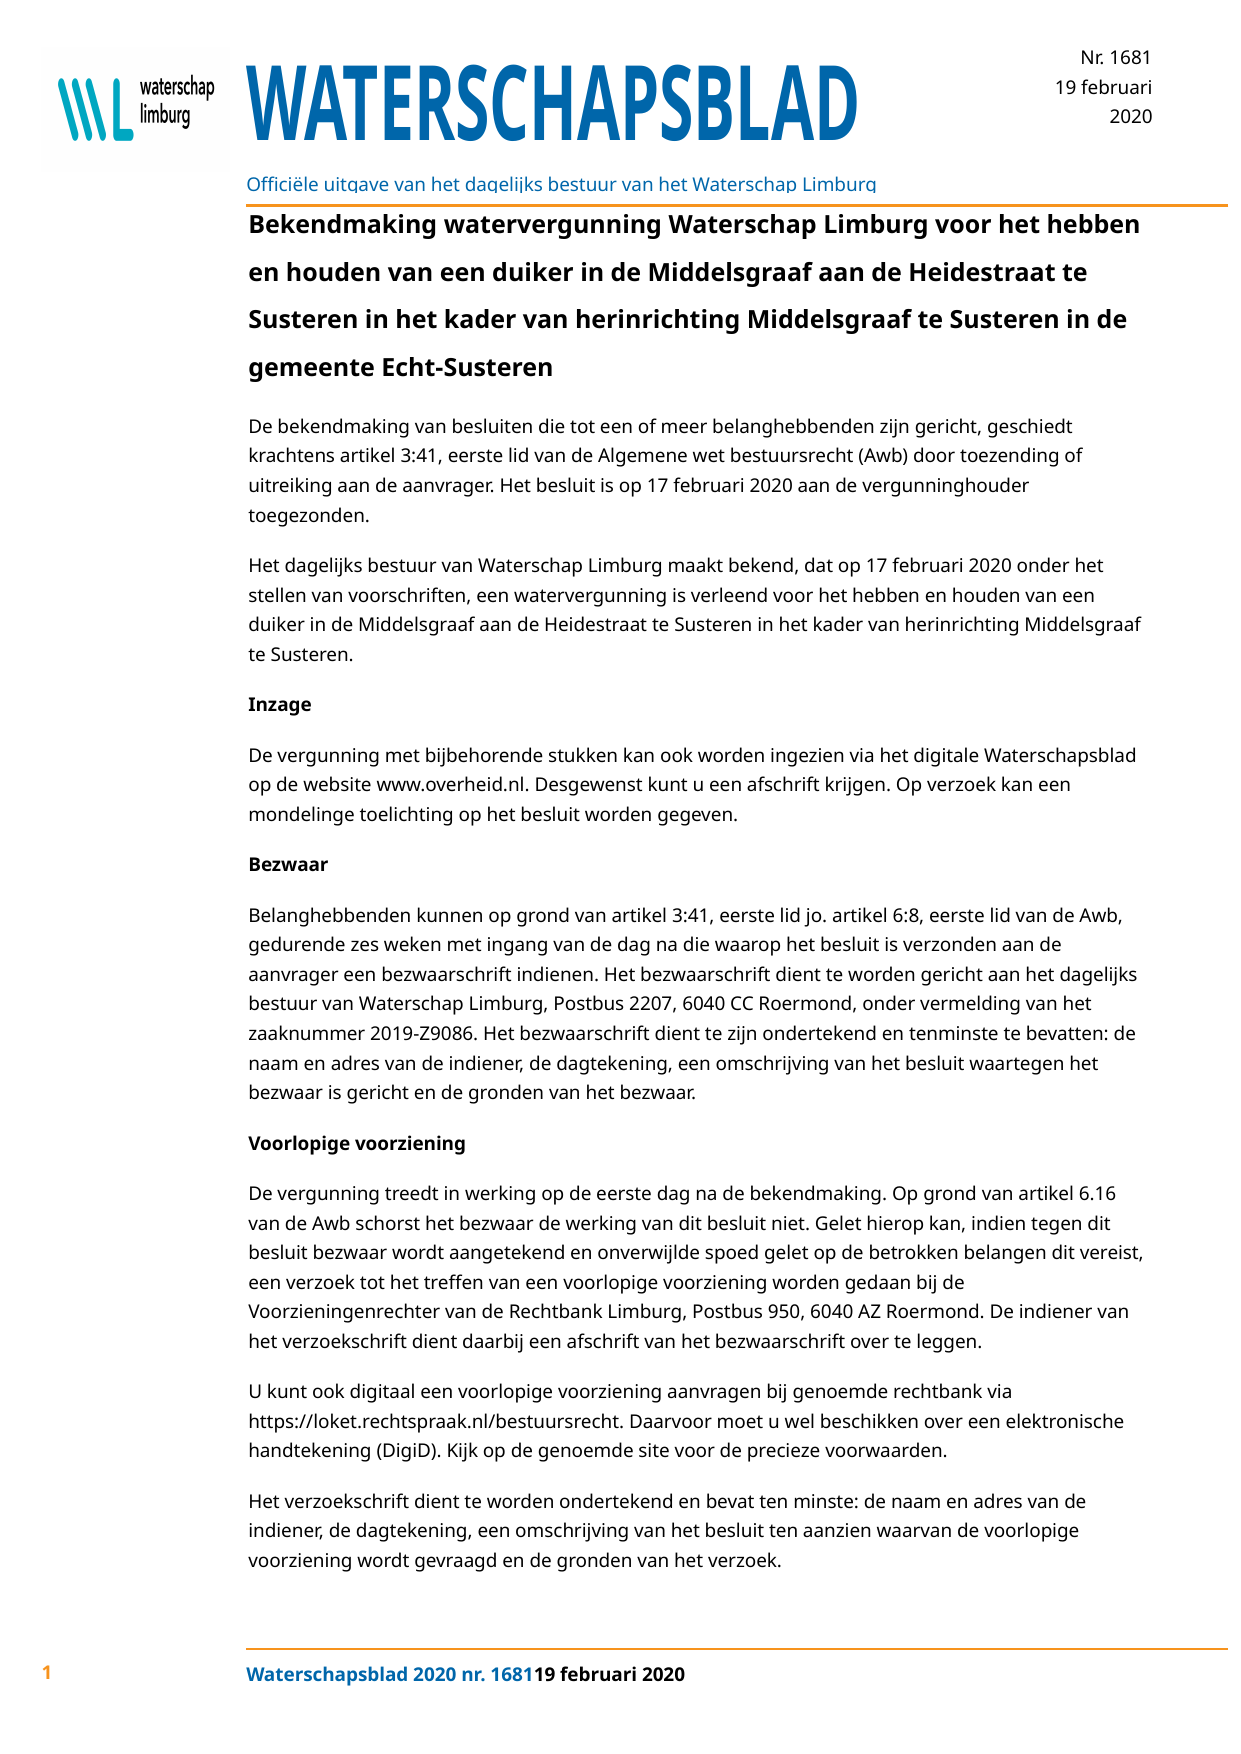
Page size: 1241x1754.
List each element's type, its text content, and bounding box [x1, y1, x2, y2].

text Bezwaar [248, 851, 1152, 877]
text De bekendmaking van besluiten die tot een of meer belanghebbenden zijn gericht, geschiedt krachtens artikel 3:41, eerste lid van de Algemene wet bestuursrecht (Awb) door toezending of uitreiking aan de aanvrager. Het besluit is op 17 februari 2020 aan de vergunninghouder toegezonden. [248, 413, 1152, 528]
text Inzage [248, 691, 1152, 717]
text De vergunning treedt in werking op de eerste dag na de bekendmaking. Op grond van artikel 6.16 van de Awb schorst het bezwaar de werking van dit besluit niet. Gelet hierop kan, indien tegen dit besluit bezwaar wordt aangetekend en onverwijlde spoed gelet op de betrokken belangen dit vereist, een verzoek tot het treffen van een voorlopige voorziening worden gedaan bij de Voorzieningenrechter van de Rechtbank Limburg, Postbus 950, 6040 AZ Roermond. De indiener van het verzoekschrift dient daarbij een afschrift van het bezwaarschrift over te leggen. [248, 1180, 1152, 1354]
picture [41, 47, 231, 172]
text Het verzoekschrift dient te worden ondertekend en bevat ten minste: de naam en adres van de indiener, de dagtekening, een omschrijving van het besluit ten aanzien waarvan de voorlopige voorziening wordt gevraagd en de gronden van het verzoek. [248, 1488, 1152, 1573]
text U kunt ook digitaal een voorlopige voorziening aanvragen bij genoemde rechtbank via https://loket.rechtspraak.nl/bestuursrecht. Daarvoor moet u wel beschikken over een elektronische handtekening (DigiD). Kijk op de genoemde site voor de precieze voorwaarden. [248, 1378, 1152, 1463]
text Belanghebbenden kunnen op grond van artikel 3:41, eerste lid jo. artikel 6:8, eerste lid van de Awb, gedurende zes weken met ingang van de dag na die waarop het besluit is verzonden aan de aanvrager een bezwaarschrift indienen. Het bezwaarschrift dient te worden gericht aan het dagelijks bestuur van Waterschap Limburg, Postbus 2207, 6040 CC Roermond, onder vermelding van het zaaknummer 2019-Z9086. Het bezwaarschrift dient te zijn ondertekend en tenminste te bevatten: de naam en adres van de indiener, de dagtekening, een omschrijving van het besluit waartegen het bezwaar is gericht en de gronden van het bezwaar. [248, 902, 1152, 1105]
text Het dagelijks bestuur van Waterschap Limburg maakt bekend, dat op 17 februari 2020 onder het stellen van voorschriften, een watervergunning is verleend voor het hebben en houden van een duiker in de Middelsgraaf aan de Heidestraat te Susteren in het kader van herinrichting Middelsgraaf te Susteren. [248, 552, 1152, 667]
text Bekendmaking watervergunning Waterschap Limburg voor het hebben en houden van een duiker in de Middelsgraaf aan de Heidestraat te Susteren in het kader van herinrichting Middelsgraaf te Susteren in de gemeente Echt-Susteren [248, 207, 1152, 384]
text Voorlopige voorziening [248, 1130, 1152, 1156]
text De vergunning met bijbehorende stukken kan ook worden ingezien via het digitale Waterschapsblad op de website www.overheid.nl. Desgewenst kunt u een afschrift krijgen. Op verzoek kan een mondelinge toelichting op het besluit worden gegeven. [248, 742, 1152, 827]
